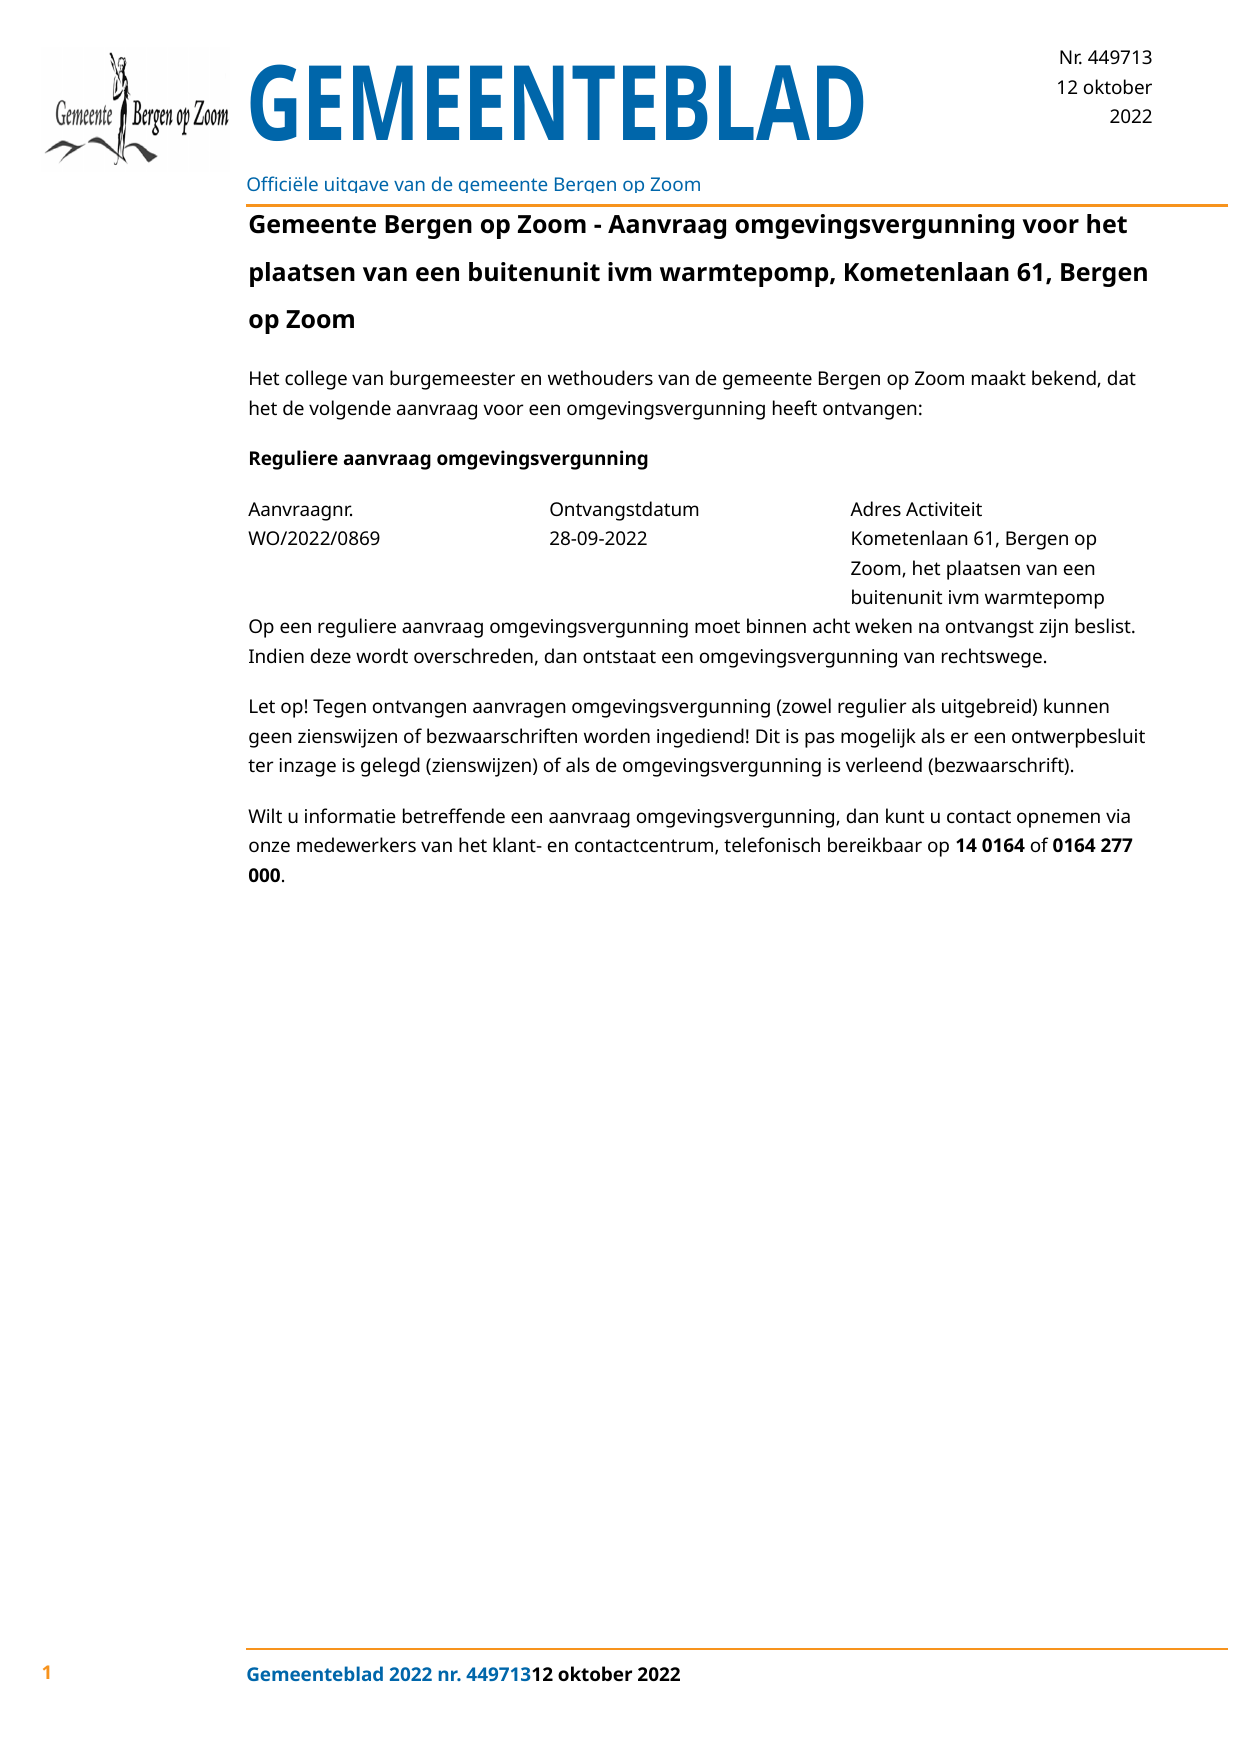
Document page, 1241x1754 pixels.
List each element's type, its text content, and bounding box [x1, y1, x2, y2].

text Gemeente Bergen op Zoom - Aanvraag omgevingsvergunning voor het plaatsen van een buitenunit ivm warmtepomp, Kometenlaan 61, Bergen op Zoom [248, 207, 1152, 336]
table_header Adres Activiteit [850, 496, 1152, 522]
text Wilt u informatie betreffende een aanvraag omgevingsvergunning, dan kunt u contact opnemen via onze medewerkers van het klant- en contactcentrum, telefonisch bereikbaar op 14 0164 of 0164 277 000. [248, 803, 1152, 888]
picture [41, 47, 231, 172]
table_header WO/2022/0869 [248, 525, 549, 610]
text Op een reguliere aanvraag omgevingsvergunning moet binnen acht weken na ontvangst zijn beslist. Indien deze wordt overschreden, dan ontstaat een omgevingsvergunning van rechtswege. [248, 613, 1152, 668]
table_header 28-09-2022 [549, 525, 850, 610]
text Reguliere aanvraag omgevingsvergunning [248, 446, 1152, 471]
table_header Kometenlaan 61, Bergen op Zoom, het plaatsen van een buitenunit ivm warmtepomp [850, 525, 1152, 610]
table_header Ontvangstdatum [549, 496, 850, 522]
table_header Aanvraagnr. [248, 496, 549, 522]
text Let op! Tegen ontvangen aanvragen omgevingsvergunning (zowel regulier als uitgebreid) kunnen geen zienswijzen of bezwaarschriften worden ingediend! Dit is pas mogelijk als er een ontwerpbesluit ter inzage is gelegd (zienswijzen) of als de omgevingsvergunning is verleend (bezwaarschrift). [248, 693, 1152, 778]
text Het college van burgemeester en wethouders van de gemeente Bergen op Zoom maakt bekend, dat het de volgende aanvraag voor een omgevingsvergunning heeft ontvangen: [248, 366, 1152, 421]
